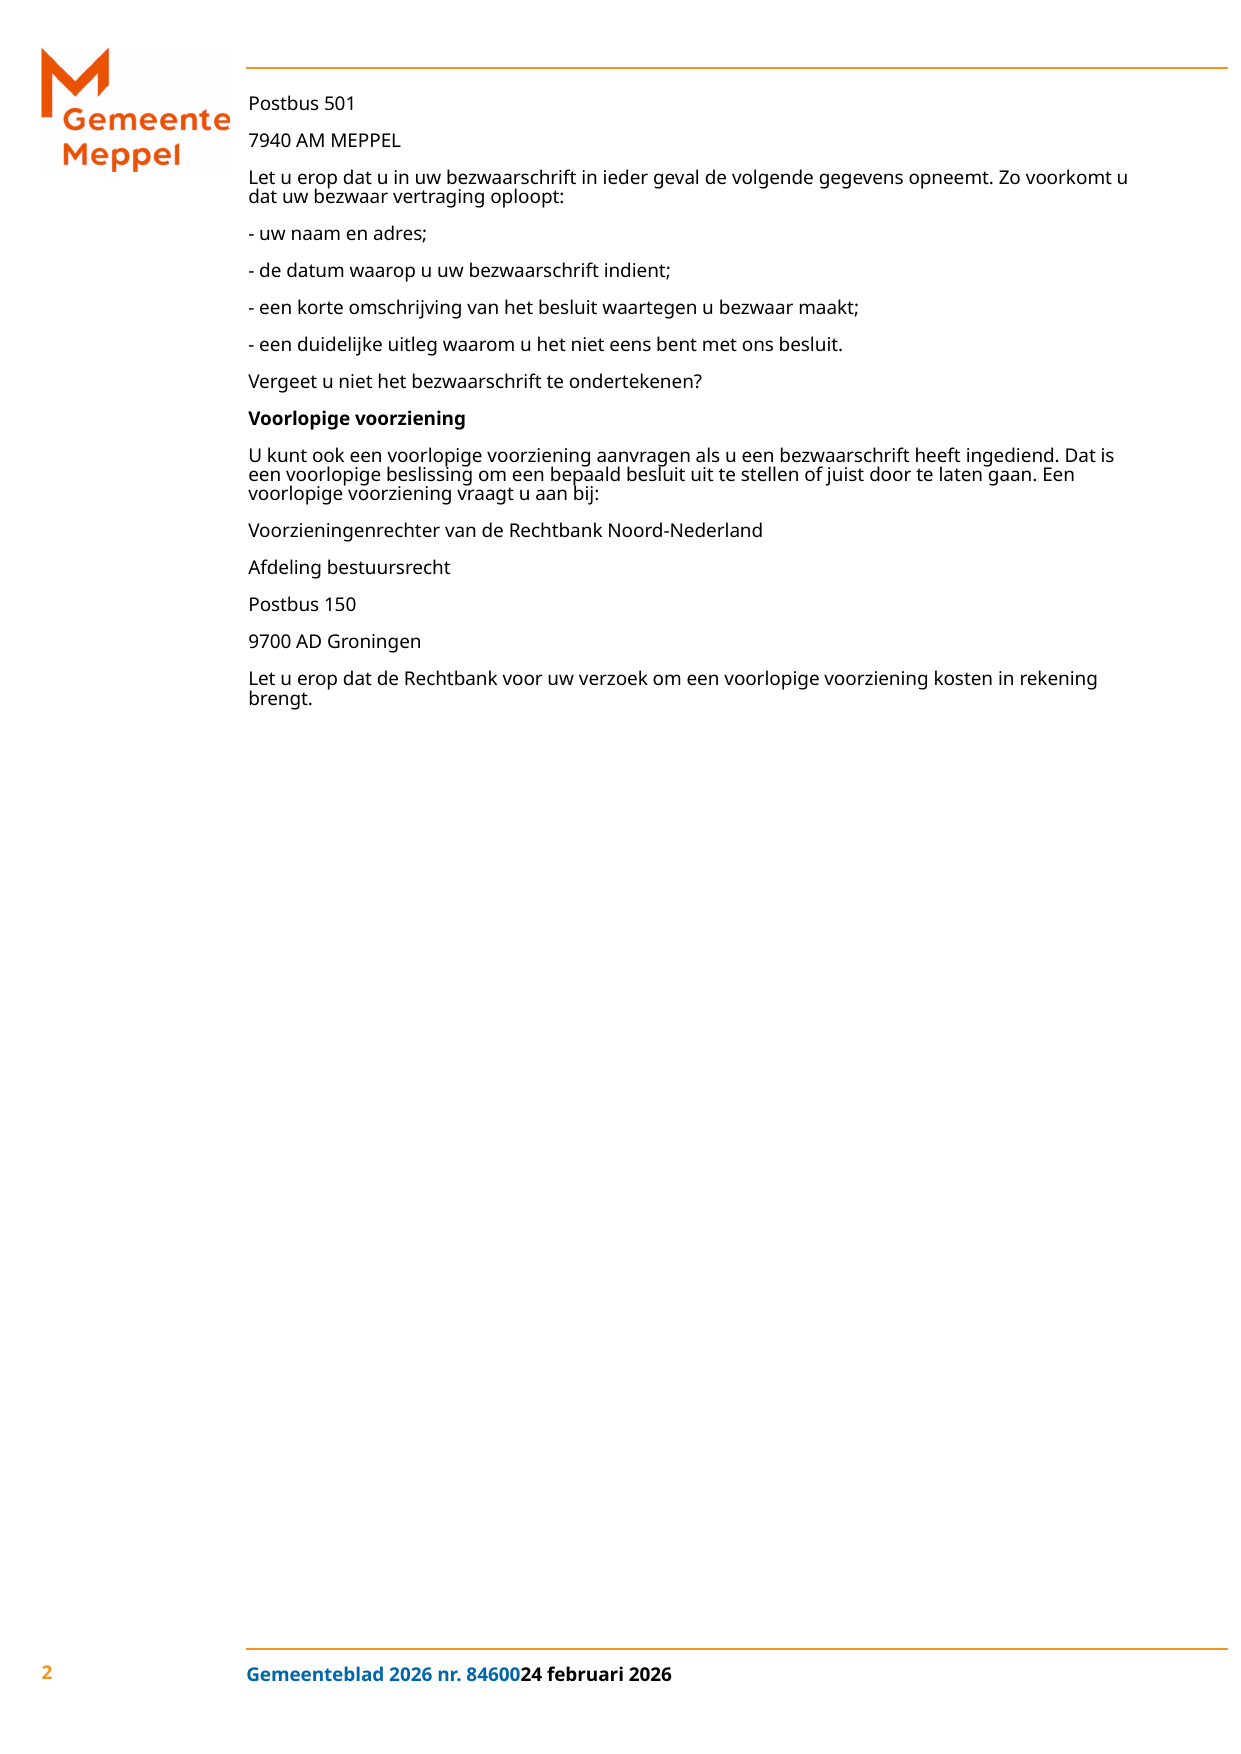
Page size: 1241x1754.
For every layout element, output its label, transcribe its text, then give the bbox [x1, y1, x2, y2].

text - uw naam en adres; [248, 225, 1152, 244]
text 7940 AM MEPPEL [248, 132, 1152, 151]
text Postbus 501 [248, 95, 1152, 114]
text Afdeling bestuursrecht [248, 559, 1152, 579]
text Let u erop dat de Rechtbank voor uw verzoek om een voorlopige voorziening kosten in rekening brengt. [248, 670, 1152, 709]
text U kunt ook een voorlopige voorziening aanvragen als u een bezwaarschrift heeft ingediend. Dat is een voorlopige beslissing om een bepaald besluit uit te stellen of juist door te laten gaan. Een voorlopige voorziening vraagt u aan bij: [248, 447, 1152, 505]
text Postbus 150 [248, 596, 1152, 616]
text Let u erop dat u in uw bezwaarschrift in ieder geval de volgende gegevens opneemt. Zo voorkomt u dat uw bezwaar vertraging oploopt: [248, 169, 1152, 207]
text - een korte omschrijving van het besluit waartegen u bezwaar maakt; [248, 299, 1152, 318]
text - de datum waarop u uw bezwaarschrift indient; [248, 262, 1152, 281]
picture [41, 47, 231, 172]
text - een duidelijke uitleg waarom u het niet eens bent met ons besluit. [248, 336, 1152, 355]
text 9700 AD Groningen [248, 633, 1152, 653]
text Voorzieningenrechter van de Rechtbank Noord-Nederland [248, 522, 1152, 542]
text Voorlopige voorziening [248, 410, 1152, 429]
text Vergeet u niet het bezwaarschrift te ondertekenen? [248, 373, 1152, 392]
